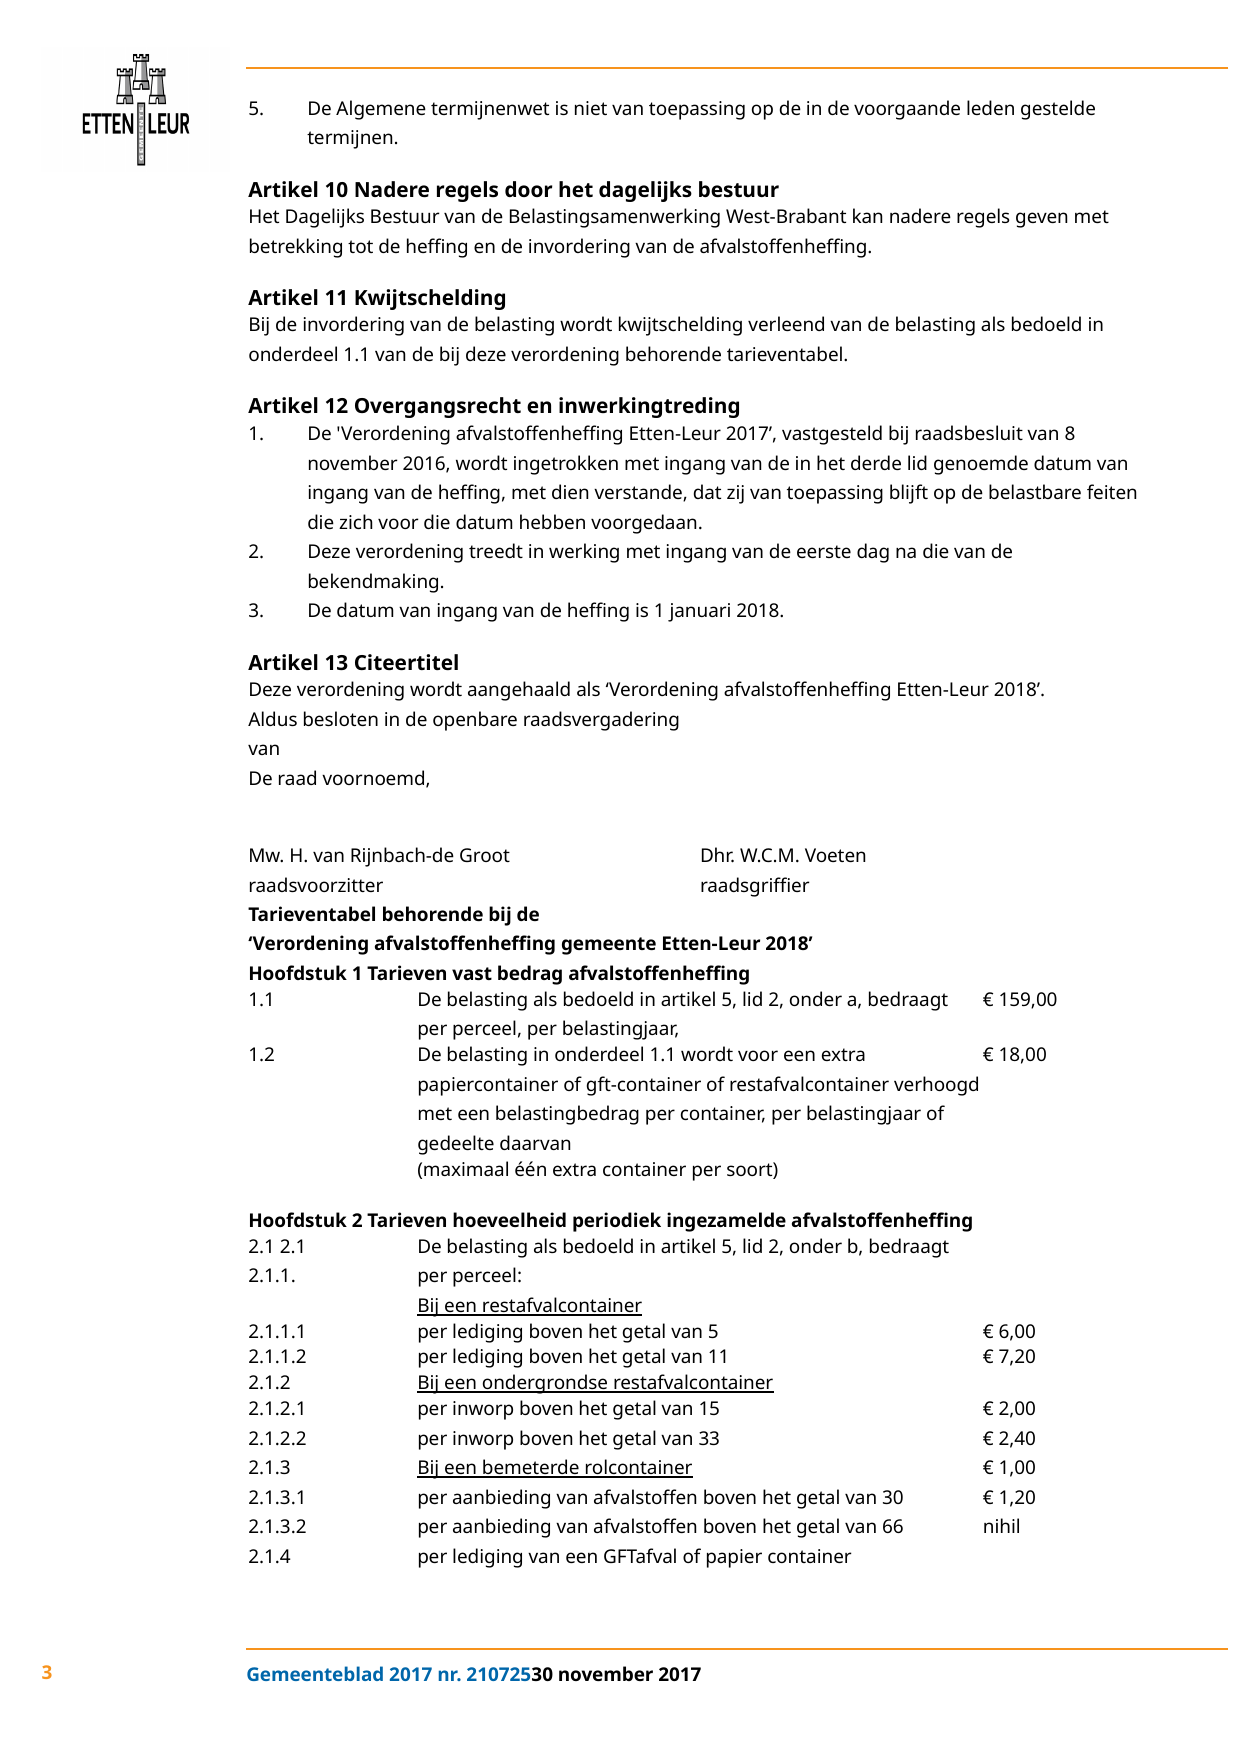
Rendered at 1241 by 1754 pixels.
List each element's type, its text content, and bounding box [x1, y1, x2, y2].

table_cell per lediging boven het getal van 11 [417, 1344, 983, 1369]
table_cell Bij een ondergrondse restafvalcontainer [417, 1369, 983, 1395]
table_cell 1.2 [248, 1041, 417, 1156]
table_cell 2.1.1.2 [248, 1344, 417, 1369]
table_cell [248, 1569, 417, 1594]
table_cell € 18,00 [983, 1041, 1152, 1156]
text Bij de invordering van de belasting wordt kwijtschelding verleend van de belasting als bedoeld in onderdeel 1.1 van de bij deze verordening behorende tarieventabel. [248, 312, 1152, 367]
table_cell 1.1 [248, 986, 417, 1041]
text Artikel 13 Citeertitel [248, 648, 1152, 676]
table_cell [417, 1182, 983, 1207]
table_cell 2.1.2.1 2.1.2.2 2.1.3 2.1.3.1 2.1.3.2 2.1.4 [248, 1395, 417, 1569]
text Het Dagelijks Bestuur van de Belastingsamenwerking West-Brabant kan nadere regels geven met betrekking tot de heffing en de invordering van de afvalstoffenheffing. [248, 203, 1152, 258]
table_header [983, 960, 1152, 986]
table_cell Hoofdstuk 2 Tarieven hoeveelheid periodiek ingezamelde afvalstoffenheffing [248, 1207, 983, 1233]
table_cell Dhr. W.C.M. Voeten raadsgriffier [700, 843, 1152, 898]
table_cell 2.1.1.1 [248, 1318, 417, 1344]
table_cell 2.1 2.1 2.1.1. [248, 1233, 417, 1318]
table_cell [983, 1369, 1152, 1395]
picture [41, 47, 231, 172]
table_cell [700, 817, 1152, 842]
table_cell [248, 791, 700, 817]
text Deze verordening wordt aangehaald als ‘Verordening afvalstoffenheffing Etten-Leur 2018’. [248, 676, 1152, 702]
table_cell [983, 1569, 1152, 1594]
text Artikel 11 Kwijtschelding [248, 283, 1152, 312]
table_cell [248, 1156, 417, 1182]
table_cell € 2,00 € 2,40 € 1,00 € 1,20 nihil [983, 1395, 1152, 1569]
table_cell [248, 817, 700, 842]
list Deze verordening treedt in werking met ingang van de eerste dag na die van de bekendmaking. [248, 538, 1152, 594]
table_header Hoofdstuk 1 Tarieven vast bedrag afvalstoffenheffing [248, 960, 983, 986]
table_cell [417, 1569, 983, 1594]
table_cell De belasting in onderdeel 1.1 wordt voor een extra papiercontainer of gft-container of restafvalcontainer verhoogd met een belastingbedrag per container, per belastingjaar of gedeelte daarvan [417, 1041, 983, 1156]
table_cell per inworp boven het getal van 15 per inworp boven het getal van 33 Bij een bemeterde rolcontainer per aanbieding van afvalstoffen boven het getal van 30 per aanbieding van afvalstoffen boven het getal van 66 per lediging van een GFTafval of papier container [417, 1395, 983, 1569]
list De 'Verordening afvalstoffenheffing Etten-Leur 2017’, vastgesteld bij raadsbesluit van 8 november 2016, wordt ingetrokken met ingang van de in het derde lid genoemde datum van ingang van de heffing, met dien verstande, dat zij van toepassing blijft op de belastbare feiten die zich voor die datum hebben voorgedaan. [248, 420, 1152, 534]
table_cell [983, 1156, 1152, 1182]
table_header De raad voornoemd, [248, 765, 700, 791]
text ‘Verordening afvalstoffenheffing gemeente Etten-Leur 2018’ [248, 931, 1152, 956]
table_cell [700, 791, 1152, 817]
table_cell 2.1.2 [248, 1369, 417, 1395]
table_cell € 7,20 [983, 1344, 1152, 1369]
table_cell De belasting als bedoeld in artikel 5, lid 2, onder a, bedraagt per perceel, per belastingjaar, [417, 986, 983, 1041]
table_cell De belasting als bedoeld in artikel 5, lid 2, onder b, bedraagt per perceel: Bij een restafvalcontainer [417, 1233, 983, 1318]
text Tarieventabel behorende bij de [248, 901, 1152, 927]
text Artikel 10 Nadere regels door het dagelijks bestuur [248, 175, 1152, 203]
table_cell [983, 1182, 1152, 1207]
table_header [700, 765, 1152, 791]
list De datum van ingang van de heffing is 1 januari 2018. [248, 598, 1152, 623]
table_cell [248, 1182, 417, 1207]
text Artikel 12 Overgangsrecht en inwerkingtreding [248, 392, 1152, 420]
table_cell [983, 1233, 1152, 1318]
list De Algemene termijnenwet is niet van toepassing op de in de voorgaande leden gestelde termijnen. [248, 95, 1152, 150]
text van [248, 736, 1152, 761]
table_cell € 159,00 [983, 986, 1152, 1041]
table_cell € 6,00 [983, 1318, 1152, 1344]
table_cell per lediging boven het getal van 5 [417, 1318, 983, 1344]
table_cell [983, 1207, 1152, 1233]
table_cell Mw. H. van Rijnbach-de Groot raadsvoorzitter [248, 843, 700, 898]
table_cell (maximaal één extra container per soort) [417, 1156, 983, 1182]
text Aldus besloten in de openbare raadsvergadering [248, 706, 1152, 732]
